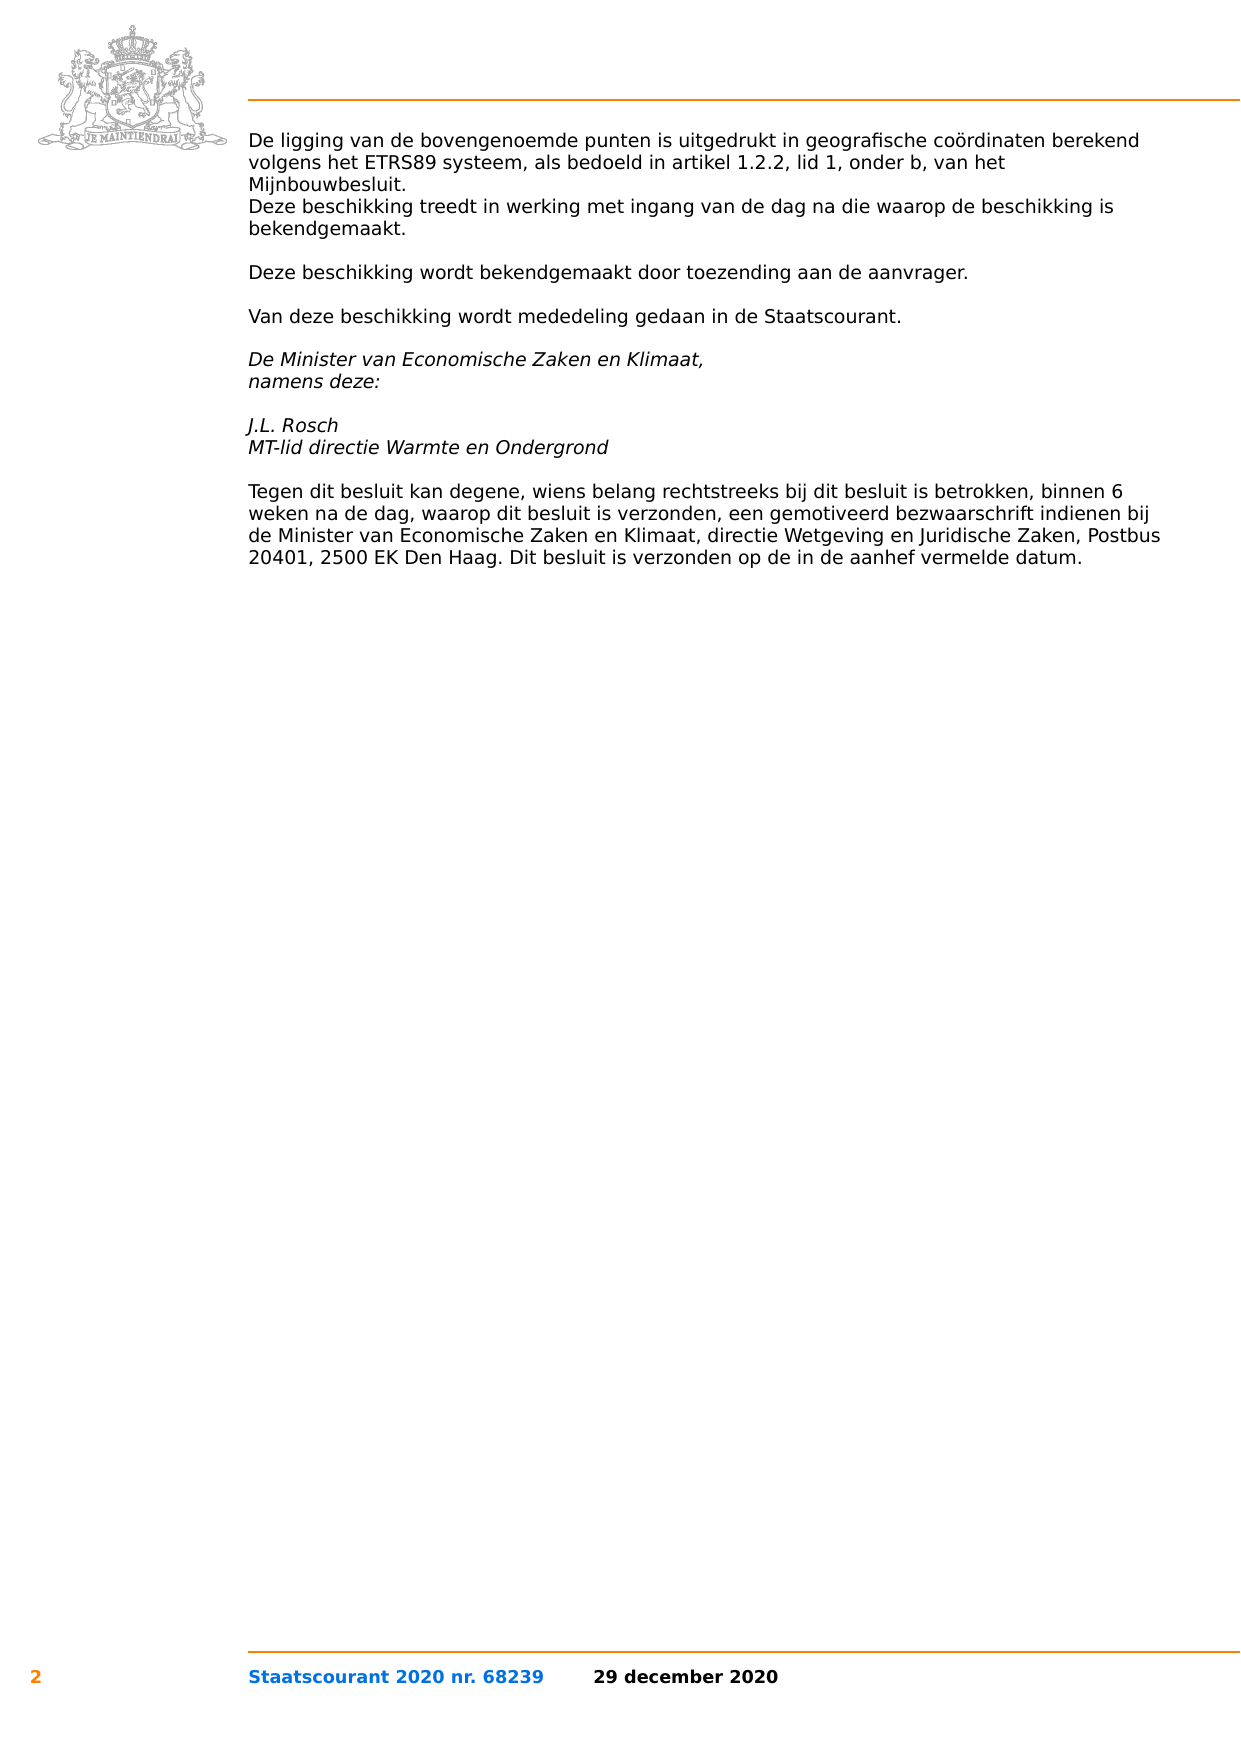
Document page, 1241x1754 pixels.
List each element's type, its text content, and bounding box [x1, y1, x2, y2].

text Tegen dit besluit kan degene, wiens belang rechtstreeks bij dit besluit is betrokken, binnen 6 weken na de dag, waarop dit besluit is verzonden, een gemotiveerd bezwaarschrift indienen bij de Minister van Economische Zaken en Klimaat, directie Wetgeving en Juridische Zaken, Postbus 20401, 2500 EK Den Haag. Dit besluit is verzonden op de in de aanhef vermelde datum. [248, 481, 1163, 569]
text Van deze beschikking wordt mededeling gedaan in de Staatscourant. [248, 306, 1163, 327]
picture [38, 25, 227, 150]
text De ligging van de bovengenoemde punten is uitgedrukt in geografische coördinaten berekend volgens het ETRS89 systeem, als bedoeld in artikel 1.2.2, lid 1, onder b, van het Mijnbouwbesluit. [248, 130, 1163, 196]
text Deze beschikking treedt in werking met ingang van de dag na die waarop de beschikking is bekendgemaakt. [248, 196, 1163, 240]
text De Minister van Economische Zaken en Klimaat, namens deze: J.L. Rosch MT-lid directie Warmte en Ondergrond [248, 349, 1163, 459]
text Deze beschikking wordt bekendgemaakt door toezending aan de aanvrager. [248, 262, 1163, 284]
